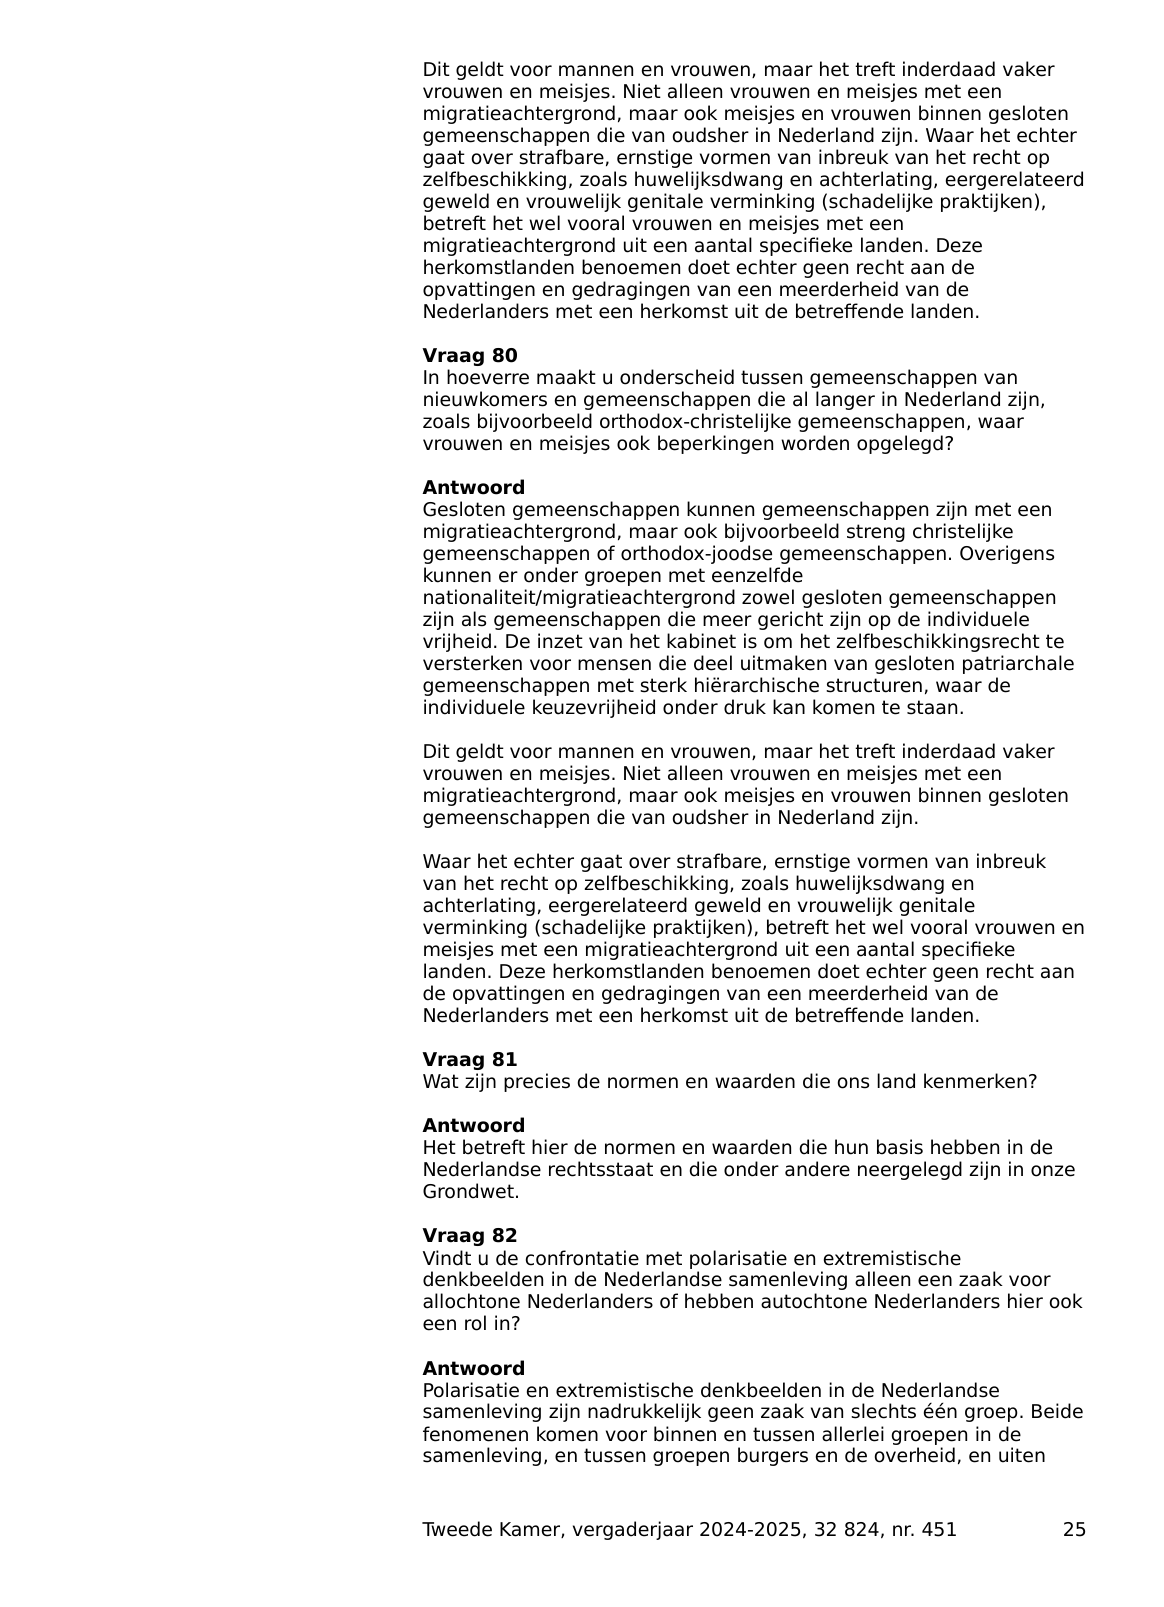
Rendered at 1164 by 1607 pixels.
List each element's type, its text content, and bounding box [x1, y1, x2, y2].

text Wat zijn precies de normen en waarden die ons land kenmerken? [422, 1071, 1087, 1093]
text Antwoord [422, 477, 1087, 499]
text Waar het echter gaat over strafbare, ernstige vormen van inbreuk van het recht op zelfbeschikking, zoals huwelijksdwang en achterlating, eergerelateerd geweld en vrouwelijk genitale verminking (schadelijke praktijken), betreft het wel vooral vrouwen en meisjes met een migratieachtergrond uit een aantal specifieke landen. Deze herkomstlanden benoemen doet echter geen recht aan de opvattingen en gedragingen van een meerderheid van de Nederlanders met een herkomst uit de betreffende landen. [422, 851, 1087, 1027]
text Dit geldt voor mannen en vrouwen, maar het treft inderdaad vaker vrouwen en meisjes. Niet alleen vrouwen en meisjes met een migratieachtergrond, maar ook meisjes en vrouwen binnen gesloten gemeenschappen die van oudsher in Nederland zijn. Waar het echter gaat over strafbare, ernstige vormen van inbreuk van het recht op zelfbeschikking, zoals huwelijksdwang en achterlating, eergerelateerd geweld en vrouwelijk genitale verminking (schadelijke praktijken), betreft het wel vooral vrouwen en meisjes met een migratieachtergrond uit een aantal specifieke landen. Deze herkomstlanden benoemen doet echter geen recht aan de opvattingen en gedragingen van een meerderheid van de Nederlanders met een herkomst uit de betreffende landen. [422, 59, 1087, 323]
text Polarisatie en extremistische denkbeelden in de Nederlandse samenleving zijn nadrukkelijk geen zaak van slechts één groep. Beide fenomenen komen voor binnen en tussen allerlei groepen in de samenleving, en tussen groepen burgers en de overheid, en uiten [422, 1379, 1087, 1467]
text Het betreft hier de normen en waarden die hun basis hebben in de Nederlandse rechtsstaat en die onder andere neergelegd zijn in onze Grondwet. [422, 1137, 1087, 1203]
text Vraag 80 [422, 345, 1087, 367]
text Vraag 81 [422, 1049, 1087, 1071]
text Gesloten gemeenschappen kunnen gemeenschappen zijn met een migratieachtergrond, maar ook bijvoorbeeld streng christelijke gemeenschappen of orthodox-joodse gemeenschappen. Overigens kunnen er onder groepen met eenzelfde nationaliteit/migratieachtergrond zowel gesloten gemeenschappen zijn als gemeenschappen die meer gericht zijn op de individuele vrijheid. De inzet van het kabinet is om het zelfbeschikkingsrecht te versterken voor mensen die deel uitmaken van gesloten patriarchale gemeenschappen met sterk hiërarchische structuren, waar de individuele keuzevrijheid onder druk kan komen te staan. [422, 499, 1087, 719]
text Vraag 82 [422, 1225, 1087, 1247]
text Vindt u de confrontatie met polarisatie en extremistische denkbeelden in de Nederlandse samenleving alleen een zaak voor allochtone Nederlanders of hebben autochtone Nederlanders hier ook een rol in? [422, 1247, 1087, 1335]
text In hoeverre maakt u onderscheid tussen gemeenschappen van nieuwkomers en gemeenschappen die al langer in Nederland zijn, zoals bijvoorbeeld orthodox-christelijke gemeenschappen, waar vrouwen en meisjes ook beperkingen worden opgelegd? [422, 367, 1087, 455]
text Dit geldt voor mannen en vrouwen, maar het treft inderdaad vaker vrouwen en meisjes. Niet alleen vrouwen en meisjes met een migratieachtergrond, maar ook meisjes en vrouwen binnen gesloten gemeenschappen die van oudsher in Nederland zijn. [422, 741, 1087, 829]
text Antwoord [422, 1357, 1087, 1379]
text Antwoord [422, 1115, 1087, 1137]
